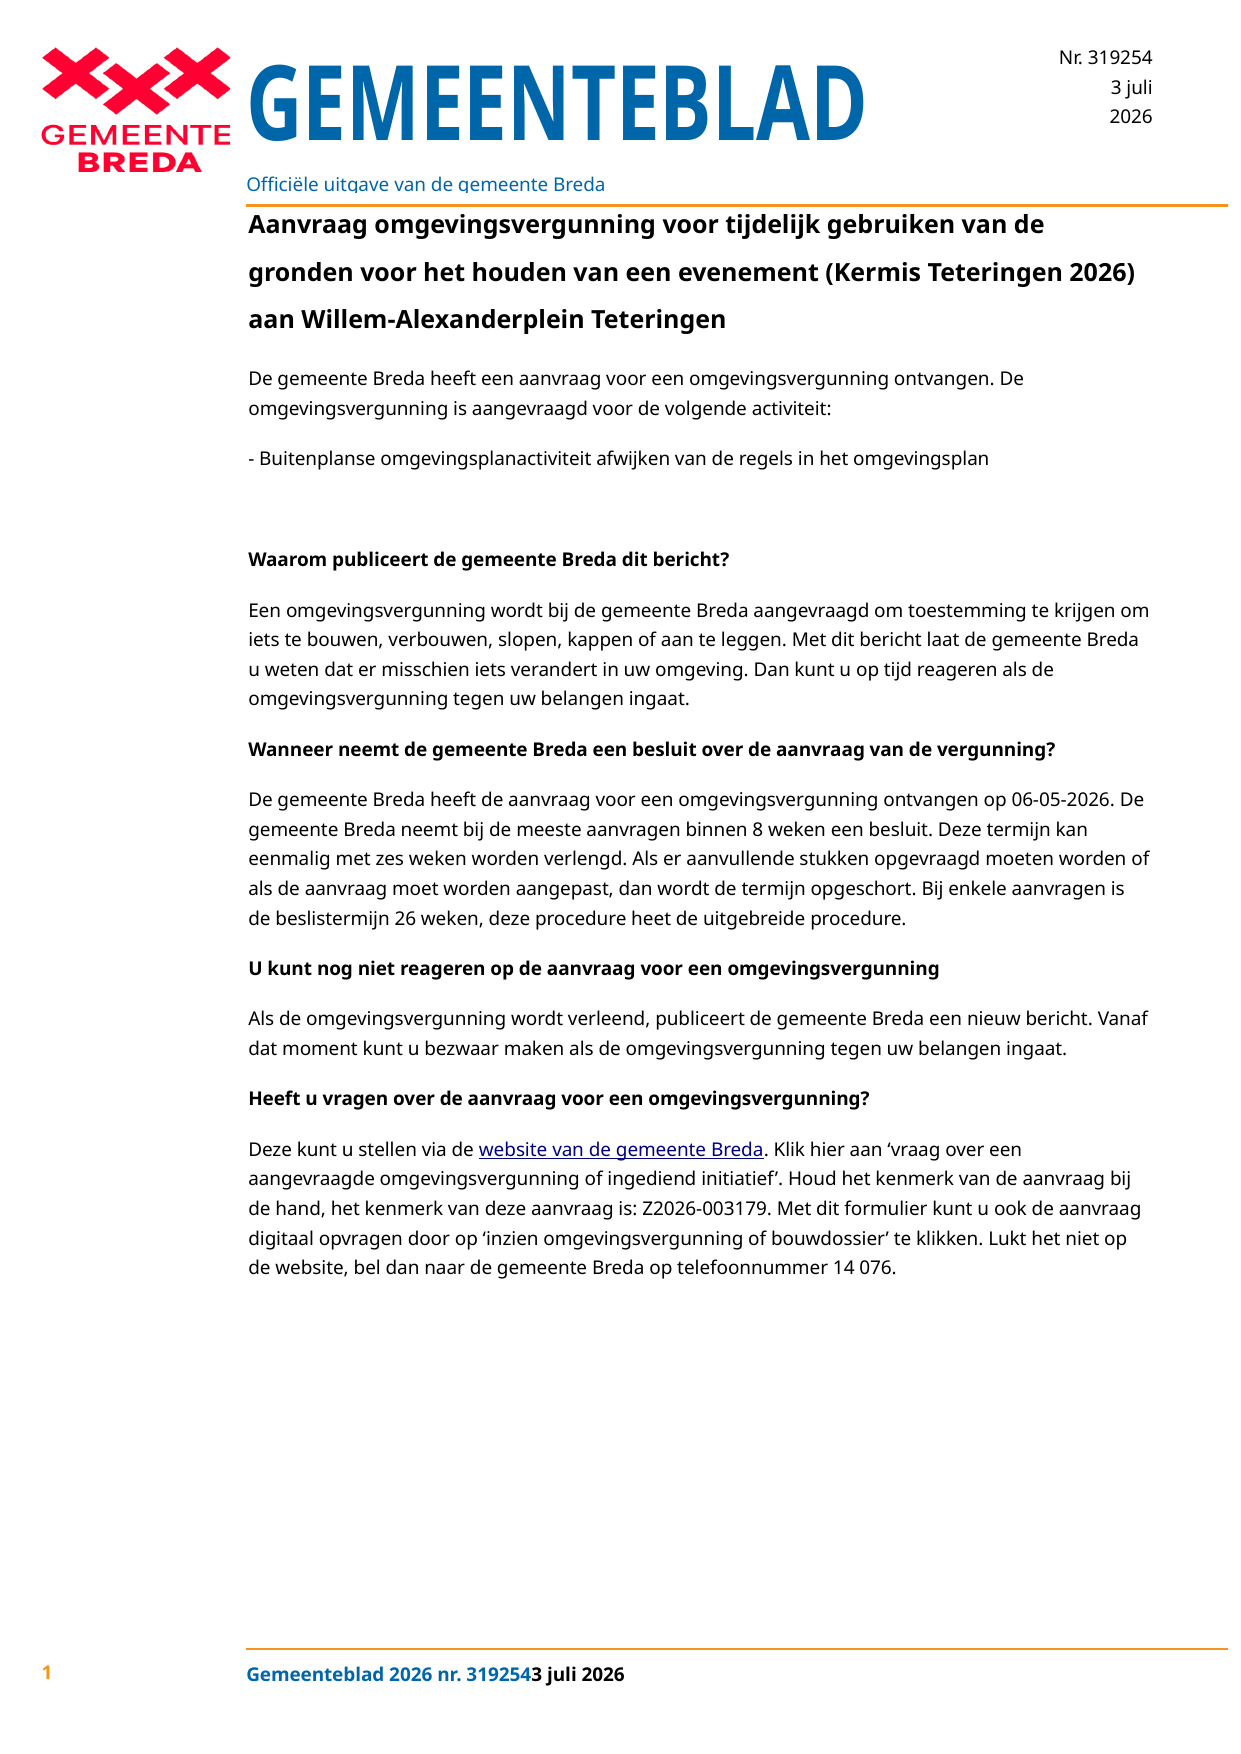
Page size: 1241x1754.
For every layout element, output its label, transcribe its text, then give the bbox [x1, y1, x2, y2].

text Deze kunt u stellen via de website van de gemeente Breda. Klik hier aan ‘vraag over een aangevraagde omgevingsvergunning of ingediend initiatief’. Houd het kenmerk van de aanvraag bij de hand, het kenmerk van deze aanvraag is: Z2026-003179. Met dit formulier kunt u ook de aanvraag digitaal opvragen door op ‘inzien omgevingsvergunning of bouwdossier’ te klikken. Lukt het niet op de website, bel dan naar de gemeente Breda op telefoonnummer 14 076. [248, 1136, 1152, 1280]
text Als de omgevingsvergunning wordt verleend, publiceert de gemeente Breda een nieuw bericht. Vanaf dat moment kunt u bezwaar maken als de omgevingsvergunning tegen uw belangen ingaat. [248, 1006, 1152, 1061]
text Aanvraag omgevingsvergunning voor tijdelijk gebruiken van de gronden voor het houden van een evenement (Kermis Teteringen 2026) aan Willem-Alexanderplein Teteringen [248, 207, 1152, 336]
picture [41, 47, 231, 172]
text De gemeente Breda heeft de aanvraag voor een omgevingsvergunning ontvangen op 06-05-2026. De gemeente Breda neemt bij de meeste aanvragen binnen 8 weken een besluit. Deze termijn kan eenmalig met zes weken worden verlengd. Als er aanvullende stukken opgevraagd moeten worden of als de aanvraag moet worden aangepast, dan wordt de termijn opgeschort. Bij enkele aanvragen is de beslistermijn 26 weken, deze procedure heet de uitgebreide procedure. [248, 786, 1152, 930]
text Heeft u vragen over de aanvraag voor een omgevingsvergunning? [248, 1086, 1152, 1111]
text Wanneer neemt de gemeente Breda een besluit over de aanvraag van de vergunning? [248, 736, 1152, 762]
text - Buitenplanse omgevingsplanactiviteit afwijken van de regels in het omgevingsplan [248, 446, 1152, 471]
text De gemeente Breda heeft een aanvraag voor een omgevingsvergunning ontvangen. De omgevingsvergunning is aangevraagd voor de volgende activiteit: [248, 366, 1152, 421]
text Waarom publiceert de gemeente Breda dit bericht? [248, 546, 1152, 572]
text U kunt nog niet reageren op de aanvraag voor een omgevingsvergunning [248, 955, 1152, 981]
text Een omgevingsvergunning wordt bij de gemeente Breda aangevraagd om toestemming te krijgen om iets te bouwen, verbouwen, slopen, kappen of aan te leggen. Met dit bericht laat de gemeente Breda u weten dat er misschien iets verandert in uw omgeving. Dan kunt u op tijd reageren als de omgevingsvergunning tegen uw belangen ingaat. [248, 597, 1152, 711]
